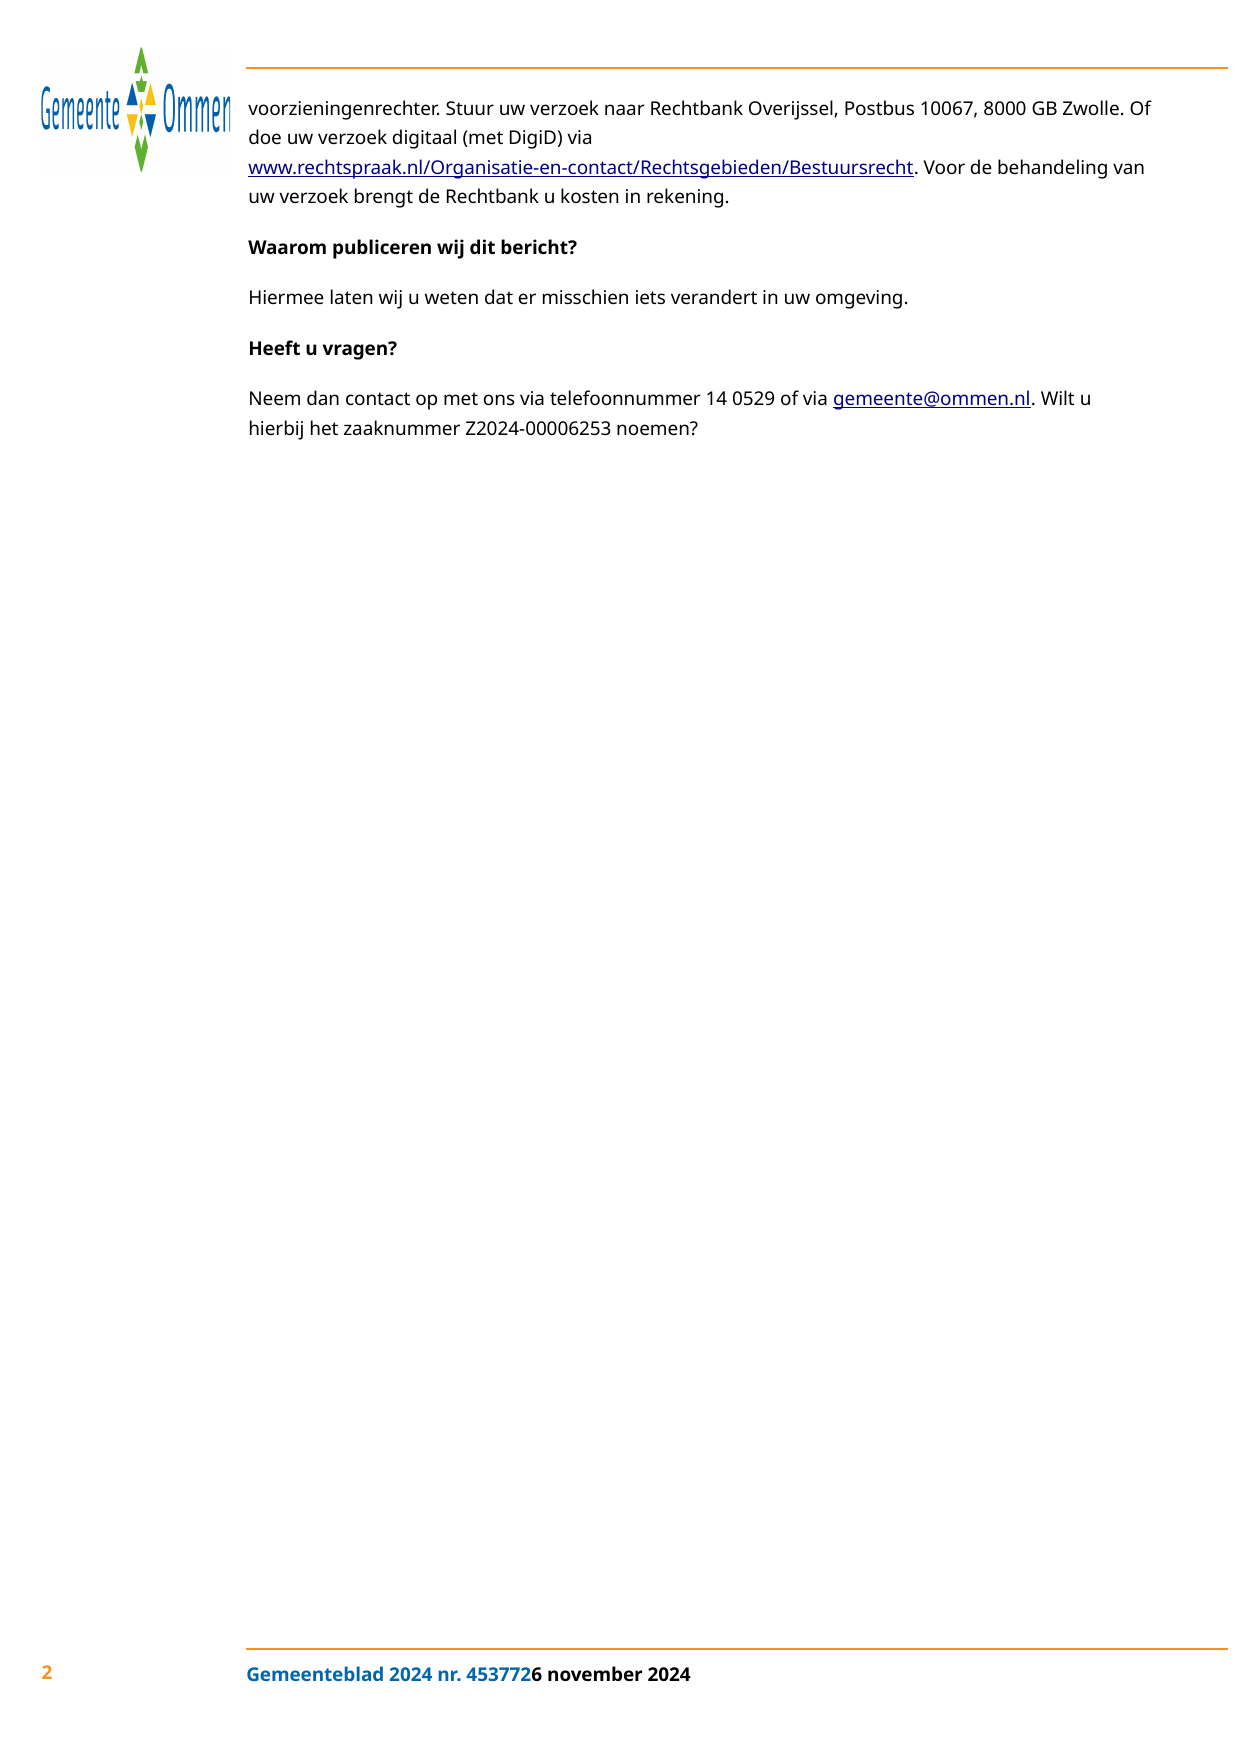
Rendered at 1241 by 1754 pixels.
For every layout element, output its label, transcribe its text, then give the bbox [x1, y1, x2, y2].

text Heeft u vragen? [248, 335, 1152, 361]
text Waarom publiceren wij dit bericht? [248, 234, 1152, 260]
text Hiermee laten wij u weten dat er misschien iets verandert in uw omgeving. [248, 284, 1152, 310]
picture [41, 47, 231, 172]
text Neem dan contact op met ons via telefoonnummer 14 0529 of via gemeente@ommen.nl. Wilt u hierbij het zaaknummer Z2024-00006253 noemen? [248, 385, 1152, 441]
text voorzieningenrechter. Stuur uw verzoek naar Rechtbank Overijssel, Postbus 10067, 8000 GB Zwolle. Of doe uw verzoek digitaal (met DigiD) via www.rechtspraak.nl/Organisatie-en-contact/Rechtsgebieden/Bestuursrecht. Voor de behandeling van uw verzoek brengt de Rechtbank u kosten in rekening. [248, 95, 1152, 209]
